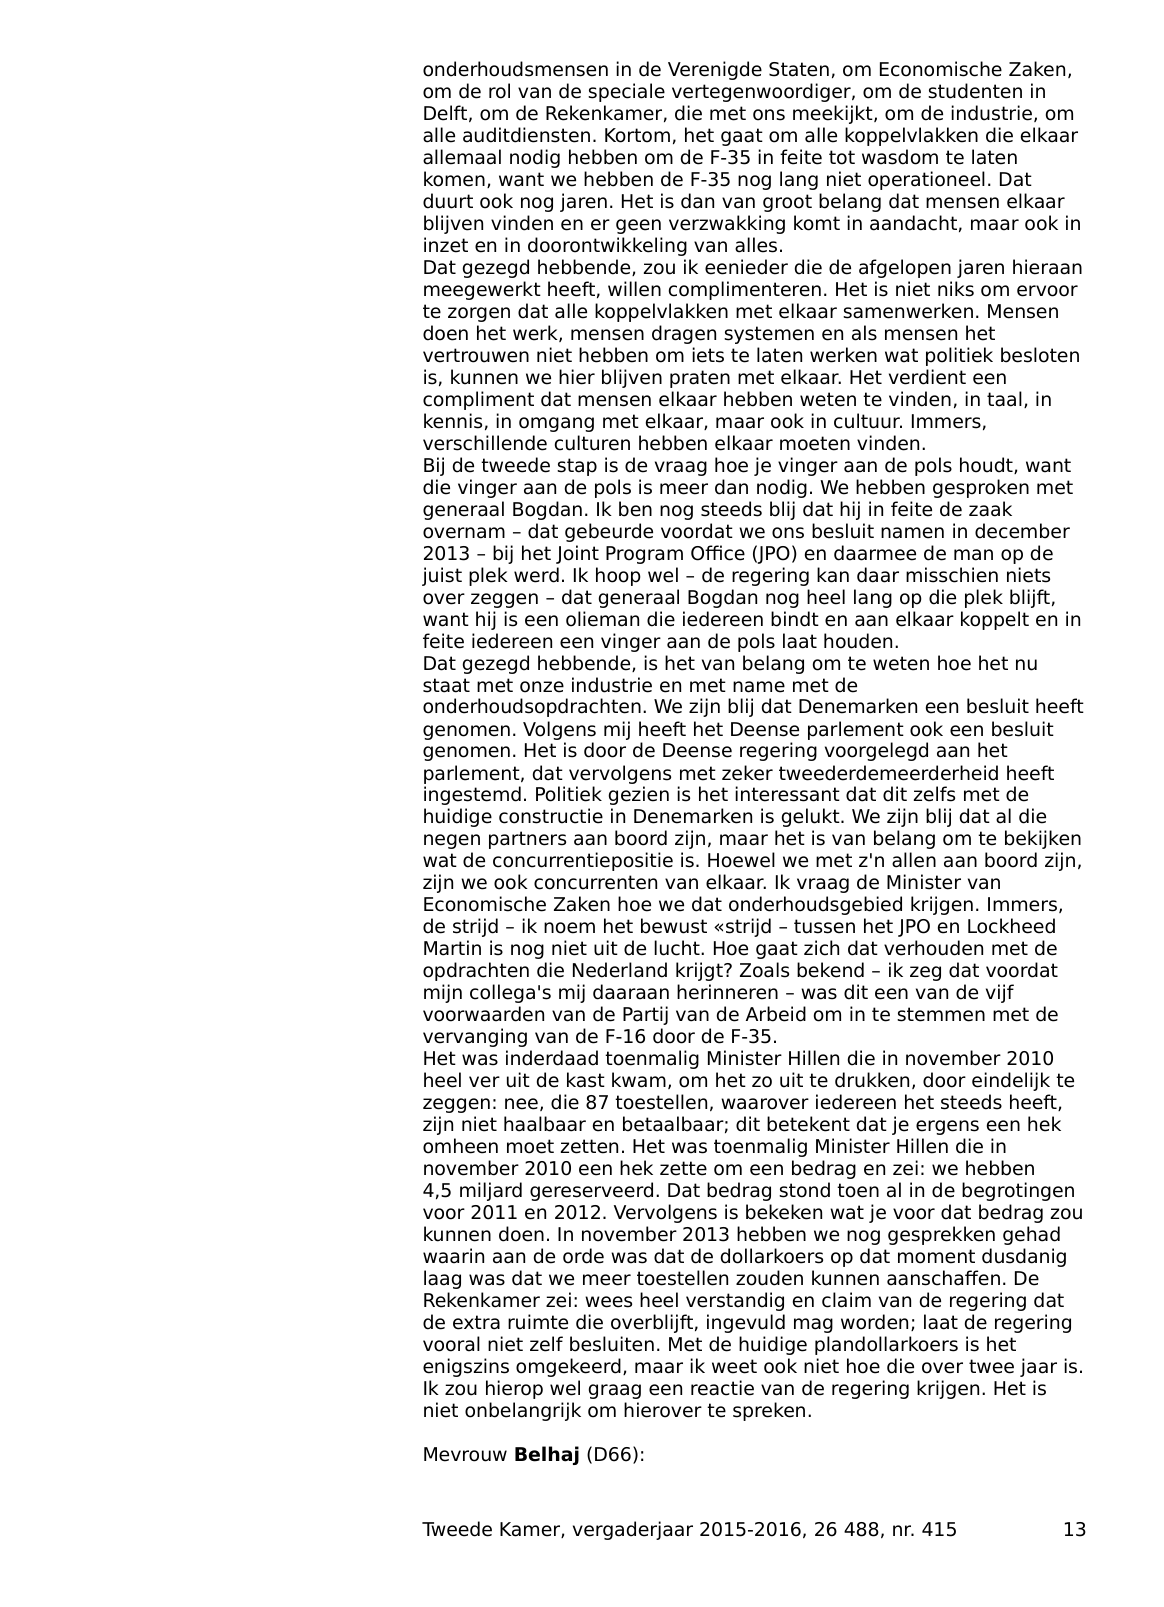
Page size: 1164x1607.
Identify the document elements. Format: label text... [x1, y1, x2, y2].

text Mevrouw Belhaj (D66): [422, 1444, 1087, 1466]
text Dat gezegd hebbende, is het van belang om te weten hoe het nu staat met onze industrie en met name met de onderhoudsopdrachten. We zijn blij dat Denemarken een besluit heeft genomen. Volgens mij heeft het Deense parlement ook een besluit genomen. Het is door de Deense regering voorgelegd aan het parlement, dat vervolgens met zeker tweederdemeerderheid heeft ingestemd. Politiek gezien is het interessant dat dit zelfs met de huidige constructie in Denemarken is gelukt. We zijn blij dat al die negen partners aan boord zijn, maar het is van belang om te bekijken wat de concurrentiepositie is. Hoewel we met z'n allen aan boord zijn, zijn we ook concurrenten van elkaar. Ik vraag de Minister van Economische Zaken hoe we dat onderhoudsgebied krijgen. Immers, de strijd – ik noem het bewust «strijd – tussen het JPO en Lockheed Martin is nog niet uit de lucht. Hoe gaat zich dat verhouden met de opdrachten die Nederland krijgt? Zoals bekend – ik zeg dat voordat mijn collega's mij daaraan herinneren – was dit een van de vijf voorwaarden van de Partij van de Arbeid om in te stemmen met de vervanging van de F-16 door de F-35. [422, 652, 1087, 1048]
text Bij de tweede stap is de vraag hoe je vinger aan de pols houdt, want die vinger aan de pols is meer dan nodig. We hebben gesproken met generaal Bogdan. Ik ben nog steeds blij dat hij in feite de zaak overnam – dat gebeurde voordat we ons besluit namen in december 2013 – bij het Joint Program Office (JPO) en daarmee de man op de juist plek werd. Ik hoop wel – de regering kan daar misschien niets over zeggen – dat generaal Bogdan nog heel lang op die plek blijft, want hij is een olieman die iedereen bindt en aan elkaar koppelt en in feite iedereen een vinger aan de pols laat houden. [422, 455, 1087, 652]
text Dat gezegd hebbende, zou ik eenieder die de afgelopen jaren hieraan meegewerkt heeft, willen complimenteren. Het is niet niks om ervoor te zorgen dat alle koppelvlakken met elkaar samenwerken. Mensen doen het werk, mensen dragen systemen en als mensen het vertrouwen niet hebben om iets te laten werken wat politiek besloten is, kunnen we hier blijven praten met elkaar. Het verdient een compliment dat mensen elkaar hebben weten te vinden, in taal, in kennis, in omgang met elkaar, maar ook in cultuur. Immers, verschillende culturen hebben elkaar moeten vinden. [422, 257, 1087, 455]
text onderhoudsmensen in de Verenigde Staten, om Economische Zaken, om de rol van de speciale vertegenwoordiger, om de studenten in Delft, om de Rekenkamer, die met ons meekijkt, om de industrie, om alle auditdiensten. Kortom, het gaat om alle koppelvlakken die elkaar allemaal nodig hebben om de F-35 in feite tot wasdom te laten komen, want we hebben de F-35 nog lang niet operationeel. Dat duurt ook nog jaren. Het is dan van groot belang dat mensen elkaar blijven vinden en er geen verzwakking komt in aandacht, maar ook in inzet en in doorontwikkeling van alles. [422, 59, 1087, 257]
text Het was inderdaad toenmalig Minister Hillen die in november 2010 heel ver uit de kast kwam, om het zo uit te drukken, door eindelijk te zeggen: nee, die 87 toestellen, waarover iedereen het steeds heeft, zijn niet haalbaar en betaalbaar; dit betekent dat je ergens een hek omheen moet zetten. Het was toenmalig Minister Hillen die in november 2010 een hek zette om een bedrag en zei: we hebben 4,5 miljard gereserveerd. Dat bedrag stond toen al in de begrotingen voor 2011 en 2012. Vervolgens is bekeken wat je voor dat bedrag zou kunnen doen. In november 2013 hebben we nog gesprekken gehad waarin aan de orde was dat de dollarkoers op dat moment dusdanig laag was dat we meer toestellen zouden kunnen aanschaffen. De Rekenkamer zei: wees heel verstandig en claim van de regering dat de extra ruimte die overblijft, ingevuld mag worden; laat de regering vooral niet zelf besluiten. Met de huidige plandollarkoers is het enigszins omgekeerd, maar ik weet ook niet hoe die over twee jaar is. Ik zou hierop wel graag een reactie van de regering krijgen. Het is niet onbelangrijk om hierover te spreken. [422, 1048, 1087, 1422]
